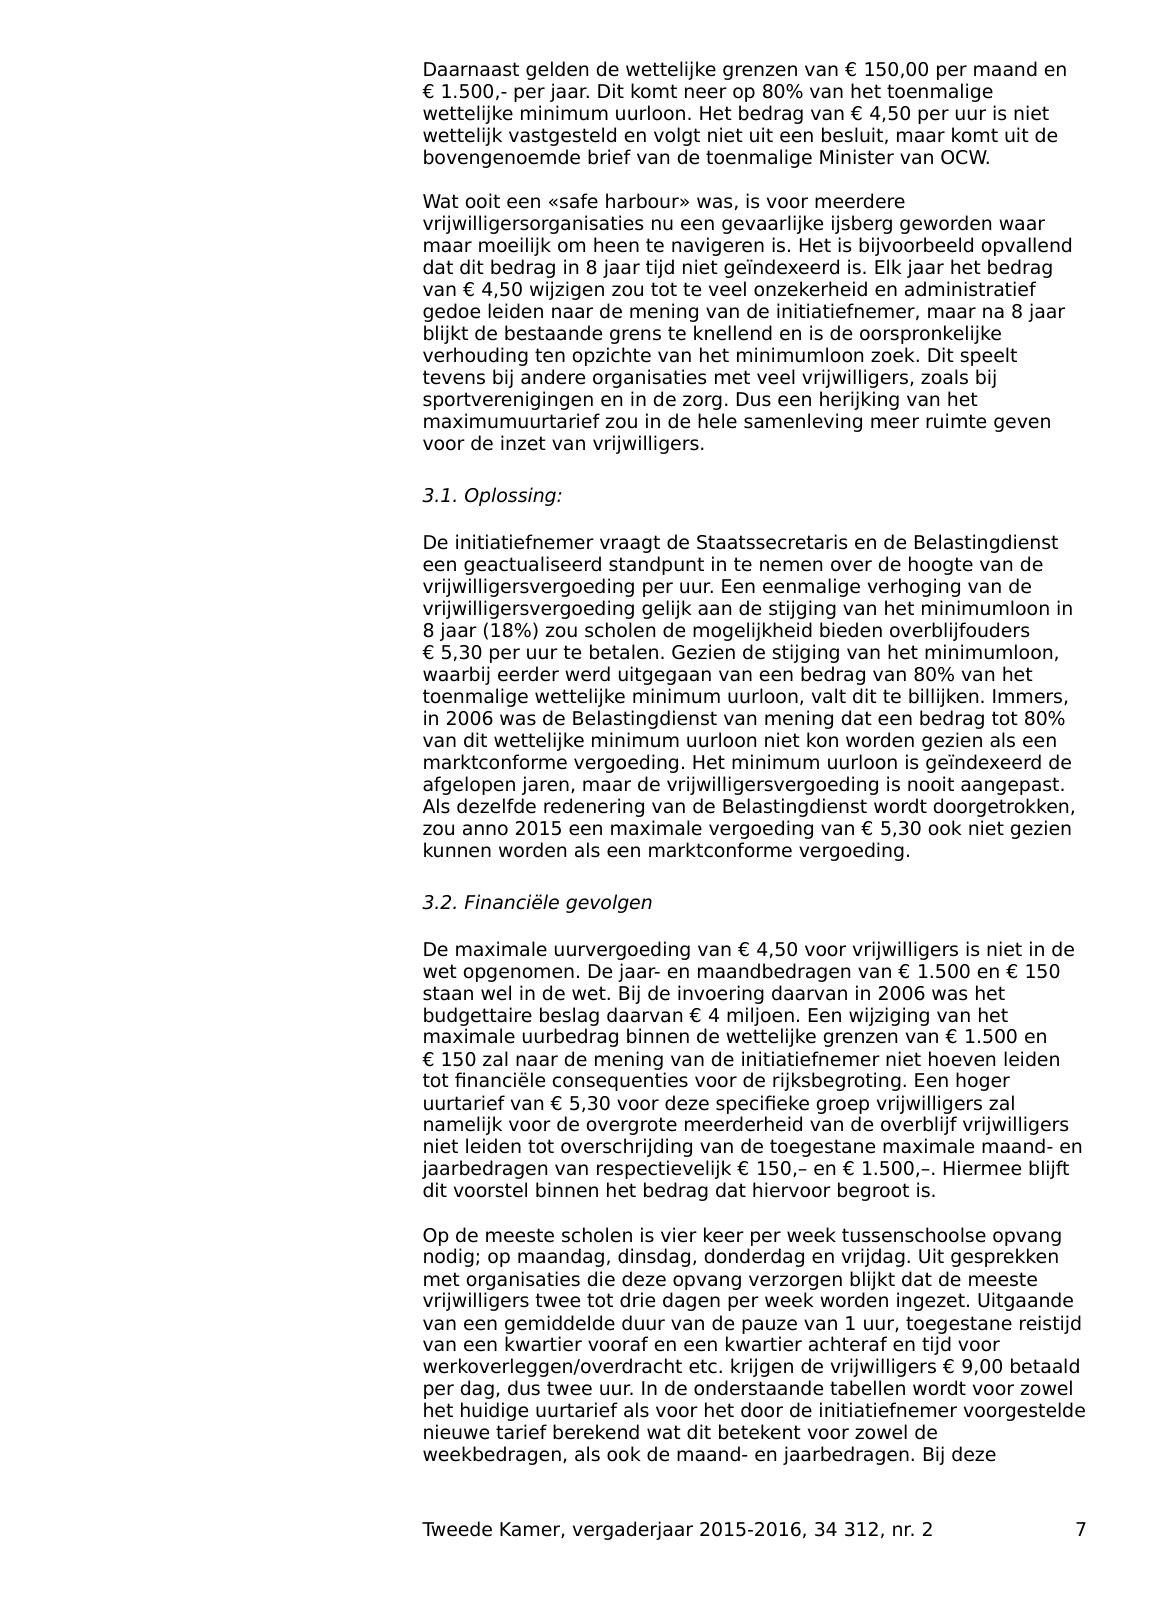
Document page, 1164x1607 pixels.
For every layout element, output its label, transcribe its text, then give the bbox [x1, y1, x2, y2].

subtitle 3.1. Oplossing: [422, 485, 1087, 507]
text Op de meeste scholen is vier keer per week tussenschoolse opvang nodig; op maandag, dinsdag, donderdag en vrijdag. Uit gesprekken met organisaties die deze opvang verzorgen blijkt dat de meeste vrijwilligers twee tot drie dagen per week worden ingezet. Uitgaande van een gemiddelde duur van de pauze van 1 uur, toegestane reistijd van een kwartier vooraf en een kwartier achteraf en tijd voor werkoverleggen/overdracht etc. krijgen de vrijwilligers € 9,00 betaald per dag, dus twee uur. In de onderstaande tabellen wordt voor zowel het huidige uurtarief als voor het door de initiatiefnemer voorgestelde nieuwe tarief berekend wat dit betekent voor zowel de weekbedragen, als ook de maand- en jaarbedragen. Bij deze [422, 1224, 1087, 1466]
text Daarnaast gelden de wettelijke grenzen van € 150,00 per maand en € 1.500,- per jaar. Dit komt neer op 80% van het toenmalige wettelijke minimum uurloon. Het bedrag van € 4,50 per uur is niet wettelijk vastgesteld en volgt niet uit een besluit, maar komt uit de bovengenoemde brief van de toenmalige Minister van OCW. [422, 59, 1087, 169]
text De initiatiefnemer vraagt de Staatssecretaris en de Belastingdienst een geactualiseerd standpunt in te nemen over de hoogte van de vrijwilligersvergoeding per uur. Een eenmalige verhoging van de vrijwilligersvergoeding gelijk aan de stijging van het minimumloon in 8 jaar (18%) zou scholen de mogelijkheid bieden overblijfouders € 5,30 per uur te betalen. Gezien de stijging van het minimumloon, waarbij eerder werd uitgegaan van een bedrag van 80% van het toenmalige wettelijke minimum uurloon, valt dit te billijken. Immers, in 2006 was de Belastingdienst van mening dat een bedrag tot 80% van dit wettelijke minimum uurloon niet kon worden gezien als een marktconforme vergoeding. Het minimum uurloon is geïndexeerd de afgelopen jaren, maar de vrijwilligersvergoeding is nooit aangepast. Als dezelfde redenering van de Belastingdienst wordt doorgetrokken, zou anno 2015 een maximale vergoeding van € 5,30 ook niet gezien kunnen worden als een marktconforme vergoeding. [422, 532, 1087, 862]
text Wat ooit een «safe harbour» was, is voor meerdere vrijwilligersorganisaties nu een gevaarlijke ijsberg geworden waar maar moeilijk om heen te navigeren is. Het is bijvoorbeeld opvallend dat dit bedrag in 8 jaar tijd niet geïndexeerd is. Elk jaar het bedrag van € 4,50 wijzigen zou tot te veel onzekerheid en administratief gedoe leiden naar de mening van de initiatiefnemer, maar na 8 jaar blijkt de bestaande grens te knellend en is de oorspronkelijke verhouding ten opzichte van het minimumloon zoek. Dit speelt tevens bij andere organisaties met veel vrijwilligers, zoals bij sportverenigingen en in de zorg. Dus een herijking van het maximumuurtarief zou in de hele samenleving meer ruimte geven voor de inzet van vrijwilligers. [422, 191, 1087, 455]
text De maximale uurvergoeding van € 4,50 voor vrijwilligers is niet in de wet opgenomen. De jaar- en maandbedragen van € 1.500 en € 150 staan wel in de wet. Bij de invoering daarvan in 2006 was het budgettaire beslag daarvan € 4 miljoen. Een wijziging van het maximale uurbedrag binnen de wettelijke grenzen van € 1.500 en € 150 zal naar de mening van de initiatiefnemer niet hoeven leiden tot financiële consequenties voor de rijksbegroting. Een hoger uurtarief van € 5,30 voor deze specifieke groep vrijwilligers zal namelijk voor de overgrote meerderheid van de overblijf vrijwilligers niet leiden tot overschrijding van de toegestane maximale maand- en jaarbedragen van respectievelijk € 150,– en € 1.500,–. Hiermee blijft dit voorstel binnen het bedrag dat hiervoor begroot is. [422, 938, 1087, 1202]
subtitle 3.2. Financiële gevolgen [422, 892, 1087, 913]
